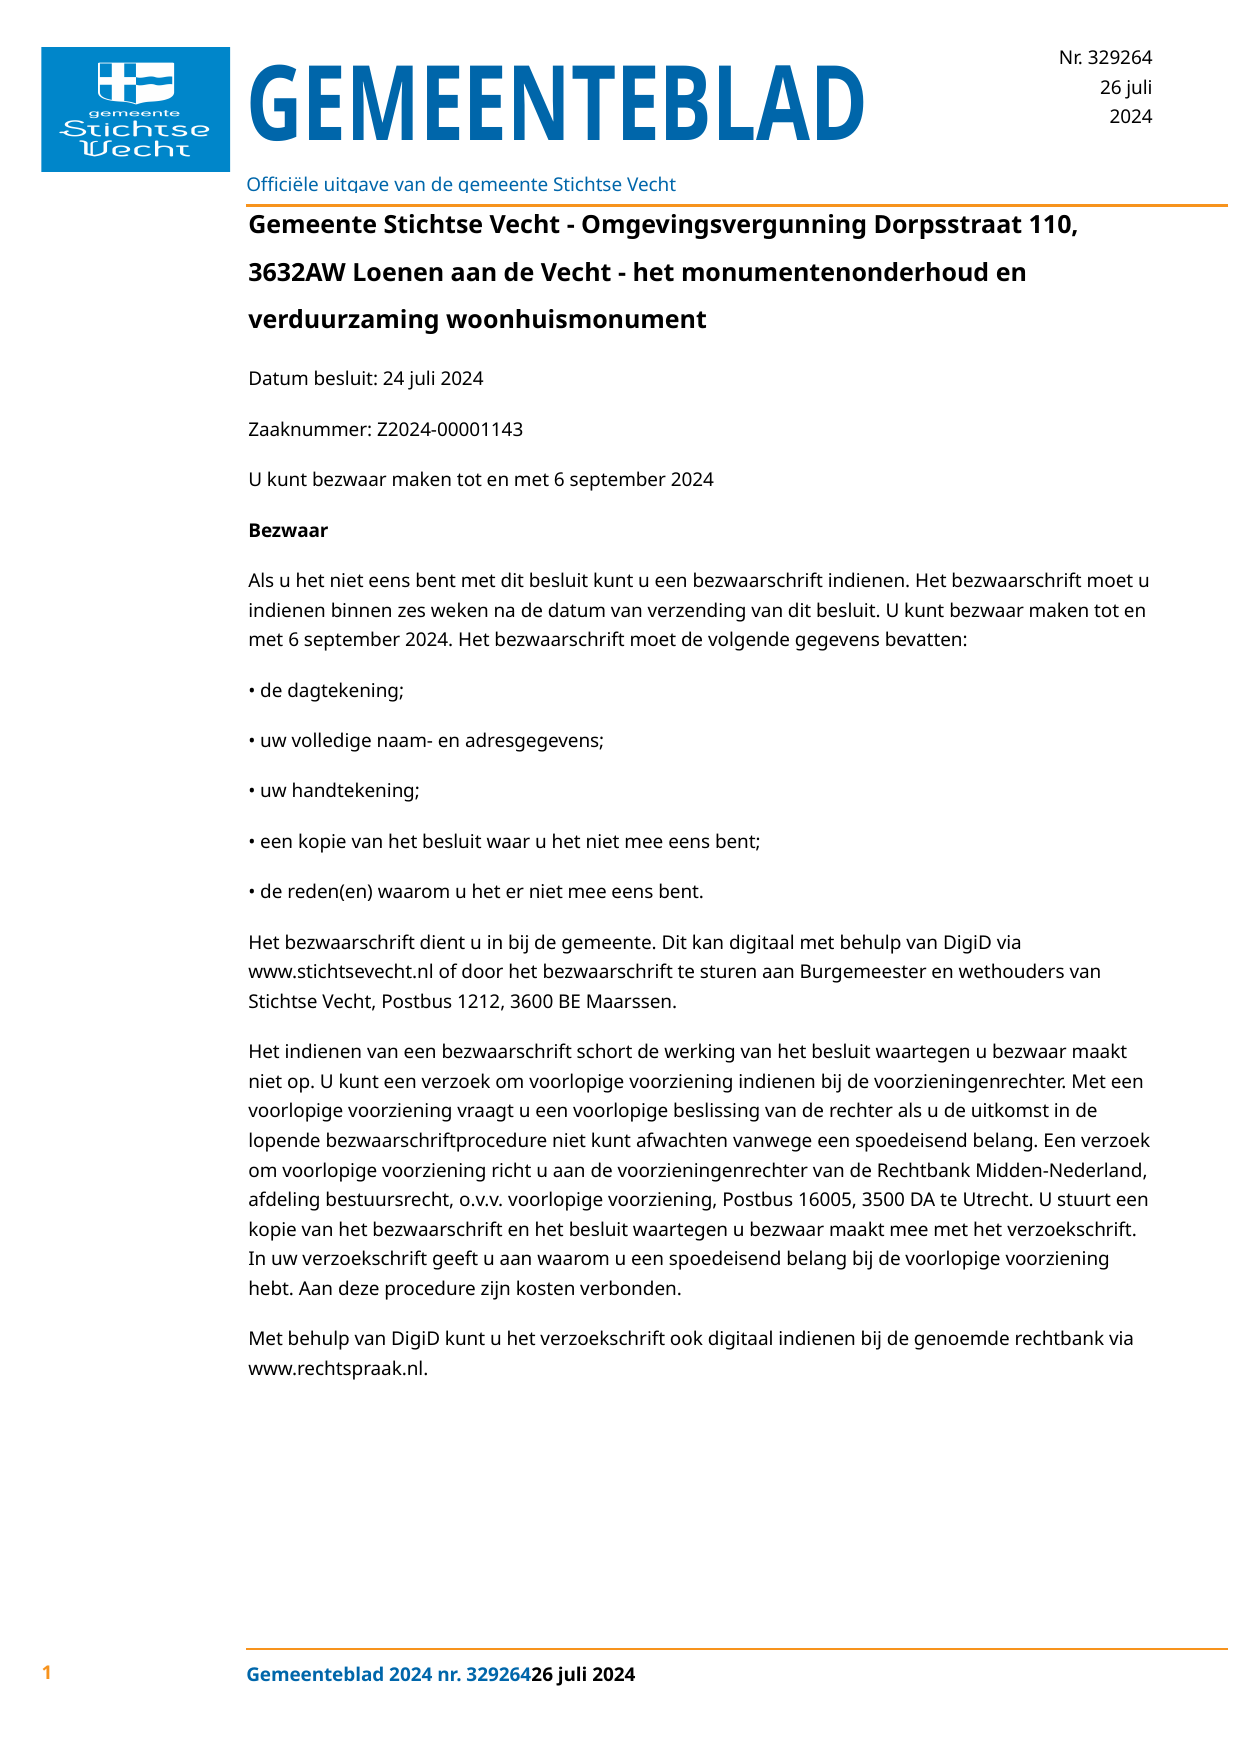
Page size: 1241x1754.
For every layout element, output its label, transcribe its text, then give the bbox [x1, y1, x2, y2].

text • uw handtekening; [248, 778, 1152, 803]
text Als u het niet eens bent met dit besluit kunt u een bezwaarschrift indienen. Het bezwaarschrift moet u indienen binnen zes weken na de datum van verzending van dit besluit. U kunt bezwaar maken tot en met 6 september 2024. Het bezwaarschrift moet de volgende gegevens bevatten: [248, 567, 1152, 652]
picture [137, 63, 174, 103]
picture [99, 63, 135, 101]
text Met behulp van DigiD kunt u het verzoekschrift ook digitaal indienen bij de genoemde rechtbank via www.rechtspraak.nl. [248, 1326, 1152, 1381]
text • de dagtekening; [248, 677, 1152, 702]
text • uw volledige naam- en adresgegevens; [248, 727, 1152, 753]
text Het indienen van een bezwaarschrift schort de werking van het besluit waartegen u bezwaar maakt niet op. U kunt een verzoek om voorlopige voorziening indienen bij de voorzieningenrechter. Met een voorlopige voorziening vraagt u een voorlopige beslissing van de rechter als u de uitkomst in de lopende bezwaarschriftprocedure niet kunt afwachten vanwege een spoedeisend belang. Een verzoek om voorlopige voorziening richt u aan de voorzieningenrechter van de Rechtbank Midden-Nederland, afdeling bestuursrecht, o.v.v. voorlopige voorziening, Postbus 16005, 3500 DA te Utrecht. U stuurt een kopie van het bezwaarschrift en het besluit waartegen u bezwaar maakt mee met het verzoekschrift. In uw verzoekschrift geeft u aan waarom u een spoedeisend belang bij de voorlopige voorziening hebt. Aan deze procedure zijn kosten verbonden. [248, 1038, 1152, 1301]
text • een kopie van het besluit waar u het niet mee eens bent; [248, 828, 1152, 854]
text U kunt bezwaar maken tot en met 6 september 2024 [248, 466, 1152, 492]
text • de reden(en) waarom u het er niet mee eens bent. [248, 878, 1152, 904]
text Bezwaar [248, 517, 1152, 542]
text Zaaknummer: Z2024-00001143 [248, 416, 1152, 442]
text Datum besluit: 24 juli 2024 [248, 366, 1152, 391]
text Het bezwaarschrift dient u in bij de gemeente. Dit kan digitaal met behulp van DigiD via www.stichtsevecht.nl of door het bezwaarschrift te sturen aan Burgemeester en wethouders van Stichtse Vecht, Postbus 1212, 3600 BE Maarssen. [248, 929, 1152, 1014]
text Gemeente Stichtse Vecht - Omgevingsvergunning Dorpsstraat 110, 3632AW Loenen aan de Vecht - het monumentenonderhoud en verduurzaming woonhuismonument [248, 207, 1152, 336]
